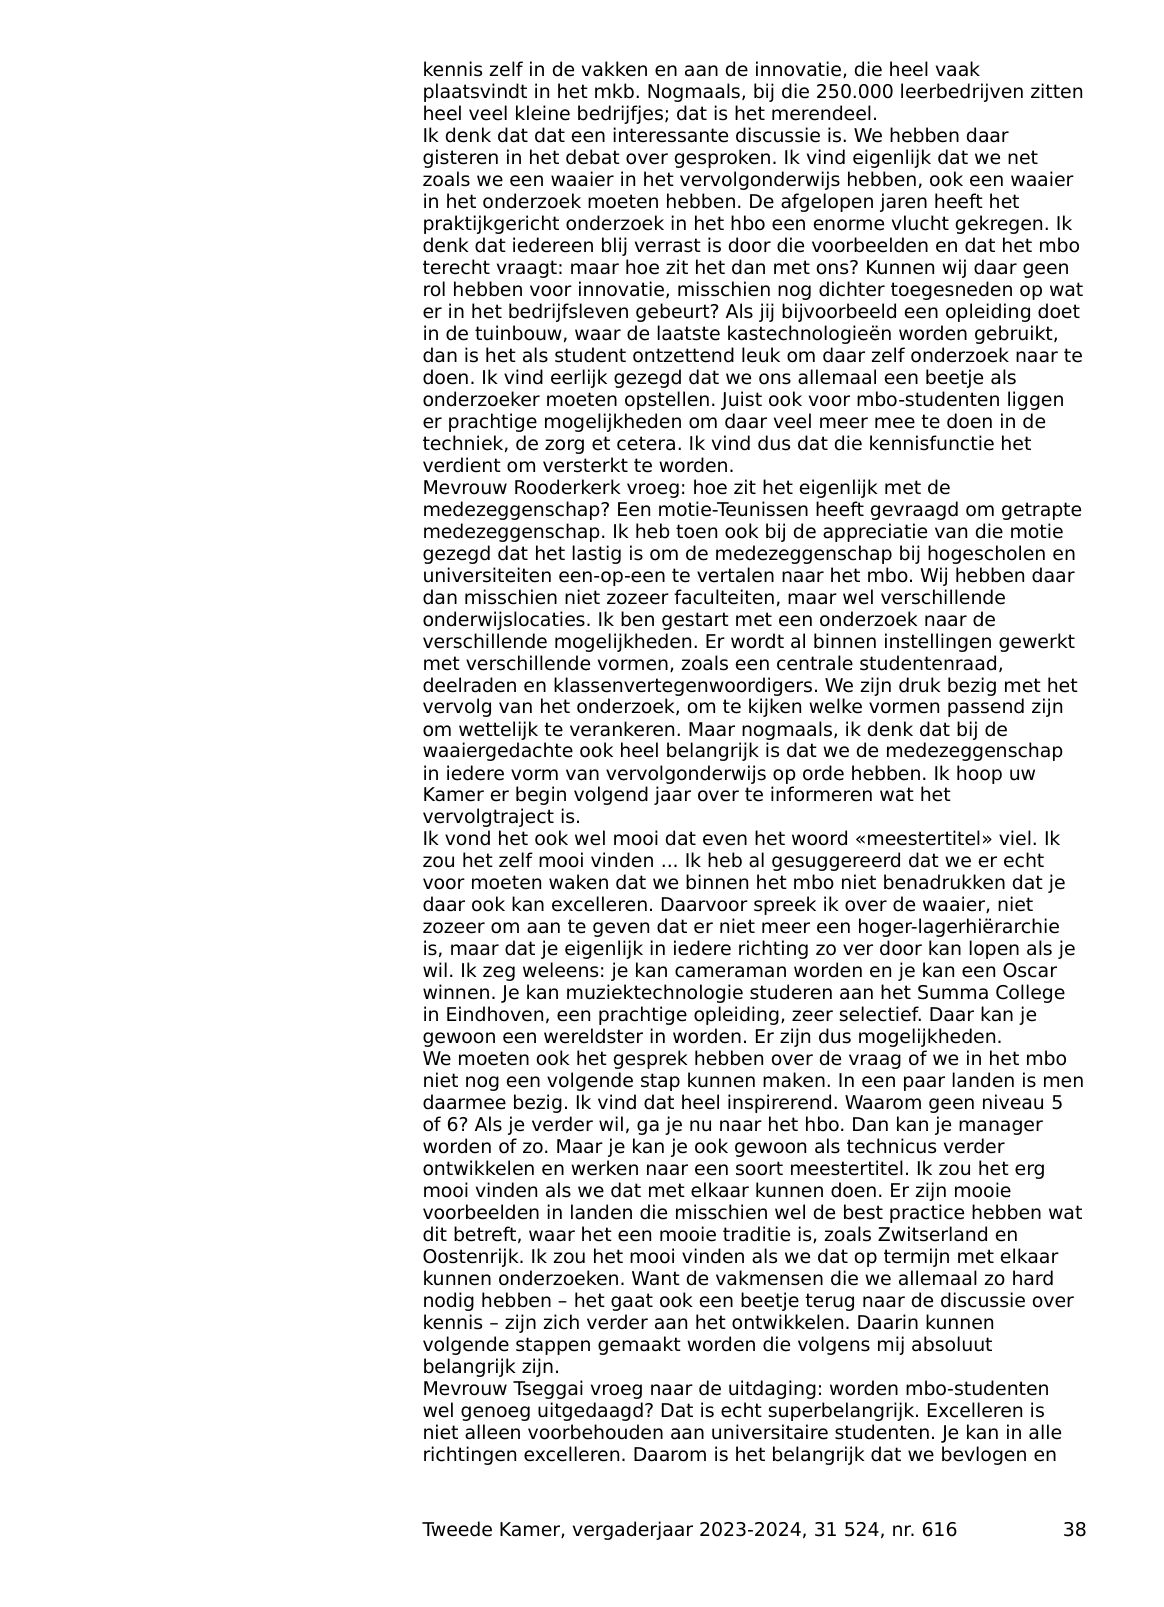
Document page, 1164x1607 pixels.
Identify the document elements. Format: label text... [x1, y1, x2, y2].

text Ik vond het ook wel mooi dat even het woord «meestertitel» viel. Ik zou het zelf mooi vinden ... Ik heb al gesuggereerd dat we er echt voor moeten waken dat we binnen het mbo niet benadrukken dat je daar ook kan excelleren. Daarvoor spreek ik over de waaier, niet zozeer om aan te geven dat er niet meer een hoger-lagerhiërarchie is, maar dat je eigenlijk in iedere richting zo ver door kan lopen als je wil. Ik zeg weleens: je kan cameraman worden en je kan een Oscar winnen. Je kan muziektechnologie studeren aan het Summa College in Eindhoven, een prachtige opleiding, zeer selectief. Daar kan je gewoon een wereldster in worden. Er zijn dus mogelijkheden. [422, 828, 1087, 1048]
text Mevrouw Rooderkerk vroeg: hoe zit het eigenlijk met de medezeggenschap? Een motie-Teunissen heeft gevraagd om getrapte medezeggenschap. Ik heb toen ook bij de appreciatie van die motie gezegd dat het lastig is om de medezeggenschap bij hogescholen en universiteiten een-op-een te vertalen naar het mbo. Wij hebben daar dan misschien niet zozeer faculteiten, maar wel verschillende onderwijslocaties. Ik ben gestart met een onderzoek naar de verschillende mogelijkheden. Er wordt al binnen instellingen gewerkt met verschillende vormen, zoals een centrale studentenraad, deelraden en klassenvertegenwoordigers. We zijn druk bezig met het vervolg van het onderzoek, om te kijken welke vormen passend zijn om wettelijk te verankeren. Maar nogmaals, ik denk dat bij de waaiergedachte ook heel belangrijk is dat we de medezeggenschap in iedere vorm van vervolgonderwijs op orde hebben. Ik hoop uw Kamer er begin volgend jaar over te informeren wat het vervolgtraject is. [422, 477, 1087, 828]
text Ik denk dat dat een interessante discussie is. We hebben daar gisteren in het debat over gesproken. Ik vind eigenlijk dat we net zoals we een waaier in het vervolgonderwijs hebben, ook een waaier in het onderzoek moeten hebben. De afgelopen jaren heeft het praktijkgericht onderzoek in het hbo een enorme vlucht gekregen. Ik denk dat iedereen blij verrast is door die voorbeelden en dat het mbo terecht vraagt: maar hoe zit het dan met ons? Kunnen wij daar geen rol hebben voor innovatie, misschien nog dichter toegesneden op wat er in het bedrijfsleven gebeurt? Als jij bijvoorbeeld een opleiding doet in de tuinbouw, waar de laatste kastechnologieën worden gebruikt, dan is het als student ontzettend leuk om daar zelf onderzoek naar te doen. Ik vind eerlijk gezegd dat we ons allemaal een beetje als onderzoeker moeten opstellen. Juist ook voor mbo-studenten liggen er prachtige mogelijkheden om daar veel meer mee te doen in de techniek, de zorg et cetera. Ik vind dus dat die kennisfunctie het verdient om versterkt te worden. [422, 125, 1087, 477]
text We moeten ook het gesprek hebben over de vraag of we in het mbo niet nog een volgende stap kunnen maken. In een paar landen is men daarmee bezig. Ik vind dat heel inspirerend. Waarom geen niveau 5 of 6? Als je verder wil, ga je nu naar het hbo. Dan kan je manager worden of zo. Maar je kan je ook gewoon als technicus verder ontwikkelen en werken naar een soort meestertitel. Ik zou het erg mooi vinden als we dat met elkaar kunnen doen. Er zijn mooie voorbeelden in landen die misschien wel de best practice hebben wat dit betreft, waar het een mooie traditie is, zoals Zwitserland en Oostenrijk. Ik zou het mooi vinden als we dat op termijn met elkaar kunnen onderzoeken. Want de vakmensen die we allemaal zo hard nodig hebben – het gaat ook een beetje terug naar de discussie over kennis – zijn zich verder aan het ontwikkelen. Daarin kunnen volgende stappen gemaakt worden die volgens mij absoluut belangrijk zijn. [422, 1048, 1087, 1378]
text kennis zelf in de vakken en aan de innovatie, die heel vaak plaatsvindt in het mkb. Nogmaals, bij die 250.000 leerbedrijven zitten heel veel kleine bedrijfjes; dat is het merendeel. [422, 59, 1087, 125]
text Mevrouw Tseggai vroeg naar de uitdaging: worden mbo-studenten wel genoeg uitgedaagd? Dat is echt superbelangrijk. Excelleren is niet alleen voorbehouden aan universitaire studenten. Je kan in alle richtingen excelleren. Daarom is het belangrijk dat we bevlogen en [422, 1378, 1087, 1466]
